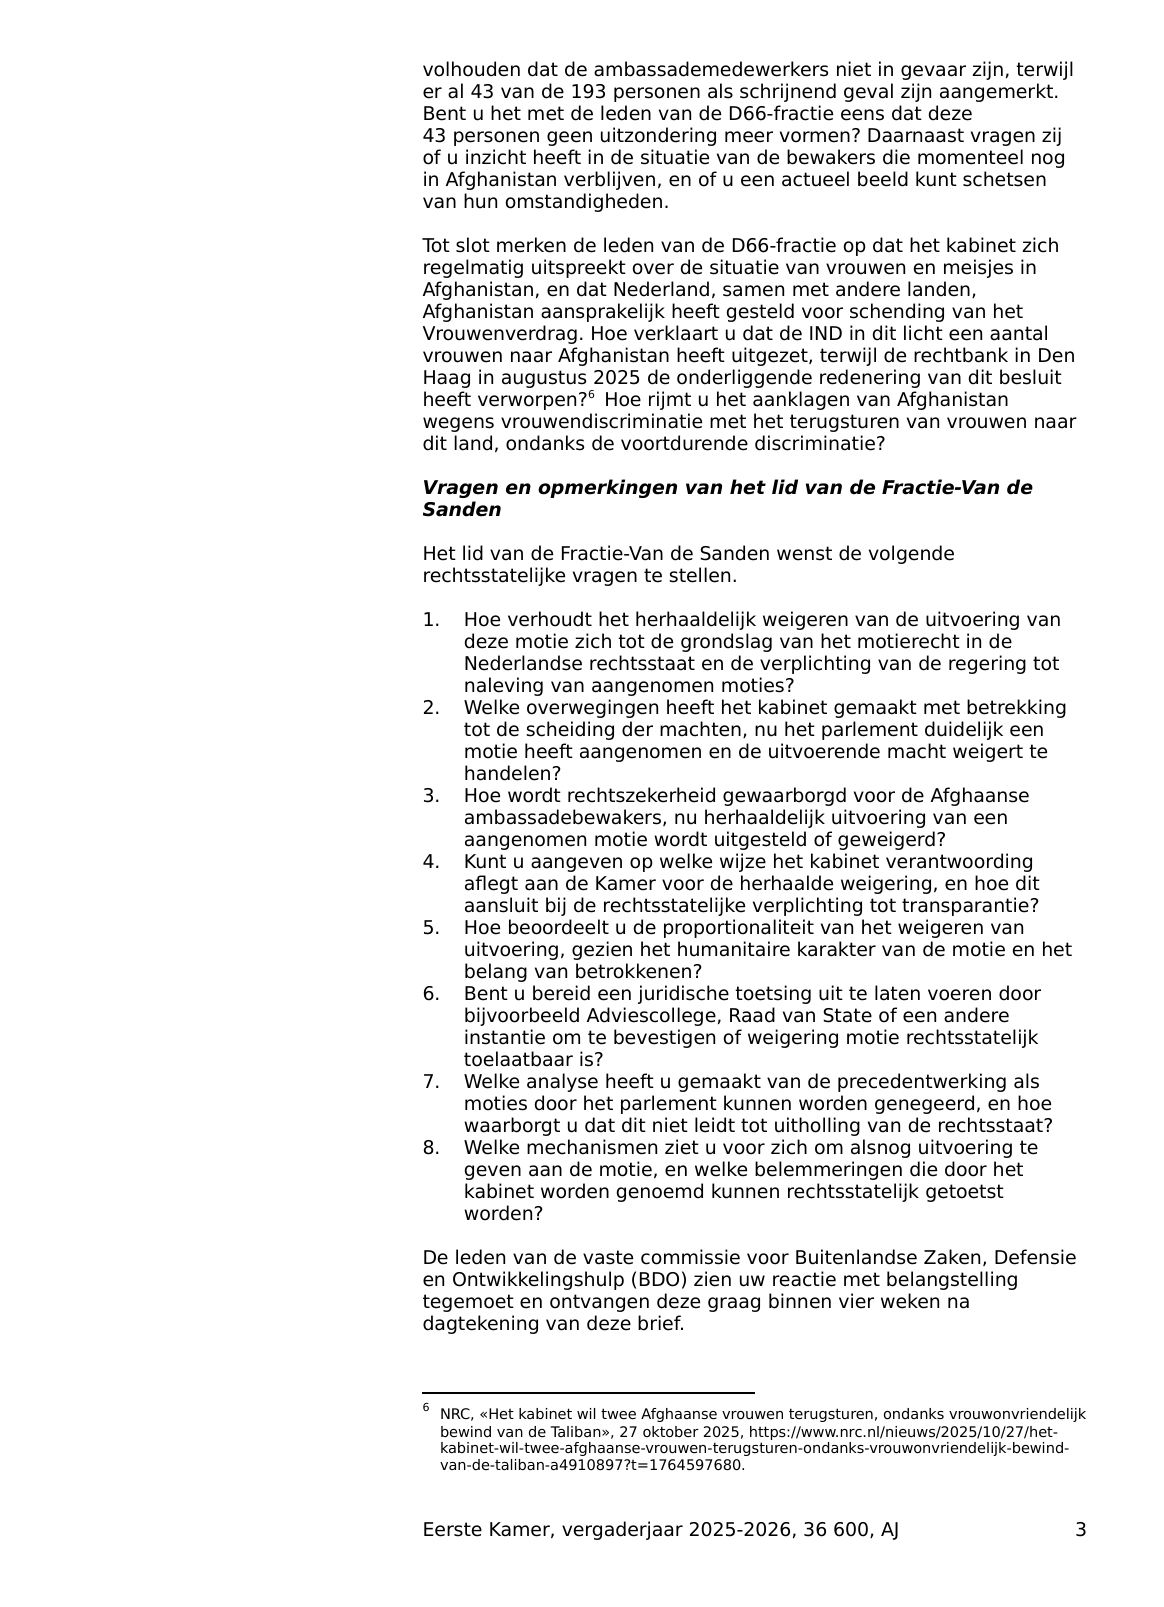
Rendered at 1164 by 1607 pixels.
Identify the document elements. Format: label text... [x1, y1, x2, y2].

text 6. Bent u bereid een juridische toetsing uit te laten voeren door bijvoorbeeld Adviescollege, Raad van State of een andere instantie om te bevestigen of weigering motie rechtsstatelijk toelaatbaar is? [422, 983, 1087, 1071]
text De leden van de vaste commissie voor Buitenlandse Zaken, Defensie en Ontwikkelingshulp (BDO) zien uw reactie met belangstelling tegemoet en ontvangen deze graag binnen vier weken na dagtekening van deze brief. [422, 1247, 1087, 1335]
text 3. Hoe wordt rechtszekerheid gewaarborgd voor de Afghaanse ambassadebewakers, nu herhaaldelijk uitvoering van een aangenomen motie wordt uitgesteld of geweigerd? [422, 785, 1087, 851]
text Het lid van de Fractie-Van de Sanden wenst de volgende rechtsstatelijke vragen te stellen. [422, 543, 1087, 587]
subtitle Vragen en opmerkingen van het lid van de Fractie-Van de Sanden [422, 477, 1087, 521]
text 2. Welke overwegingen heeft het kabinet gemaakt met betrekking tot de scheiding der machten, nu het parlement duidelijk een motie heeft aangenomen en de uitvoerende macht weigert te handelen? [422, 697, 1087, 785]
text 8. Welke mechanismen ziet u voor zich om alsnog uitvoering te geven aan de motie, en welke belemmeringen die door het kabinet worden genoemd kunnen rechtsstatelijk getoetst worden? [422, 1137, 1087, 1225]
text 4. Kunt u aangeven op welke wijze het kabinet verantwoording aflegt aan de Kamer voor de herhaalde weigering, en hoe dit aansluit bij de rechtsstatelijke verplichting tot transparantie? [422, 851, 1087, 917]
text Tot slot merken de leden van de D66-fractie op dat het kabinet zich regelmatig uitspreekt over de situatie van vrouwen en meisjes in Afghanistan, en dat Nederland, samen met andere landen, Afghanistan aansprakelijk heeft gesteld voor schending van het Vrouwenverdrag. Hoe verklaart u dat de IND in dit licht een aantal vrouwen naar Afghanistan heeft uitgezet, terwijl de rechtbank in Den Haag in augustus 2025 de onderliggende redenering van dit besluit heeft verworpen? Hoe rijmt u het aanklagen van Afghanistan wegens vrouwendiscriminatie met het terugsturen van vrouwen naar dit land, ondanks de voortdurende discriminatie? [422, 235, 1087, 455]
text 5. Hoe beoordeelt u de proportionaliteit van het weigeren van uitvoering, gezien het humanitaire karakter van de motie en het belang van betrokkenen? [422, 917, 1087, 983]
text 1. Hoe verhoudt het herhaaldelijk weigeren van de uitvoering van deze motie zich tot de grondslag van het motierecht in de Nederlandse rechtsstaat en de verplichting van de regering tot naleving van aangenomen moties? [422, 609, 1087, 697]
text 7. Welke analyse heeft u gemaakt van de precedentwerking als moties door het parlement kunnen worden genegeerd, en hoe waarborgt u dat dit niet leidt tot uitholling van de rechtsstaat? [422, 1071, 1087, 1137]
text volhouden dat de ambassademedewerkers niet in gevaar zijn, terwijl er al 43 van de 193 personen als schrijnend geval zijn aangemerkt. Bent u het met de leden van de D66-fractie eens dat deze 43 personen geen uitzondering meer vormen? Daarnaast vragen zij of u inzicht heeft in de situatie van de bewakers die momenteel nog in Afghanistan verblijven, en of u een actueel beeld kunt schetsen van hun omstandigheden. [422, 59, 1087, 213]
text NRC, «Het kabinet wil twee Afghaanse vrouwen terugsturen, ondanks vrouwonvriendelijk bewind van de Taliban», 27 oktober 2025, https://www.nrc.nl/nieuws/2025/10/27/het-kabinet-wil-twee-afghaanse-vrouwen-terugsturen-ondanks-vrouwonvriendelijk-bewind-van-de-taliban-a4910897?t=1764597680. [422, 1402, 1087, 1474]
